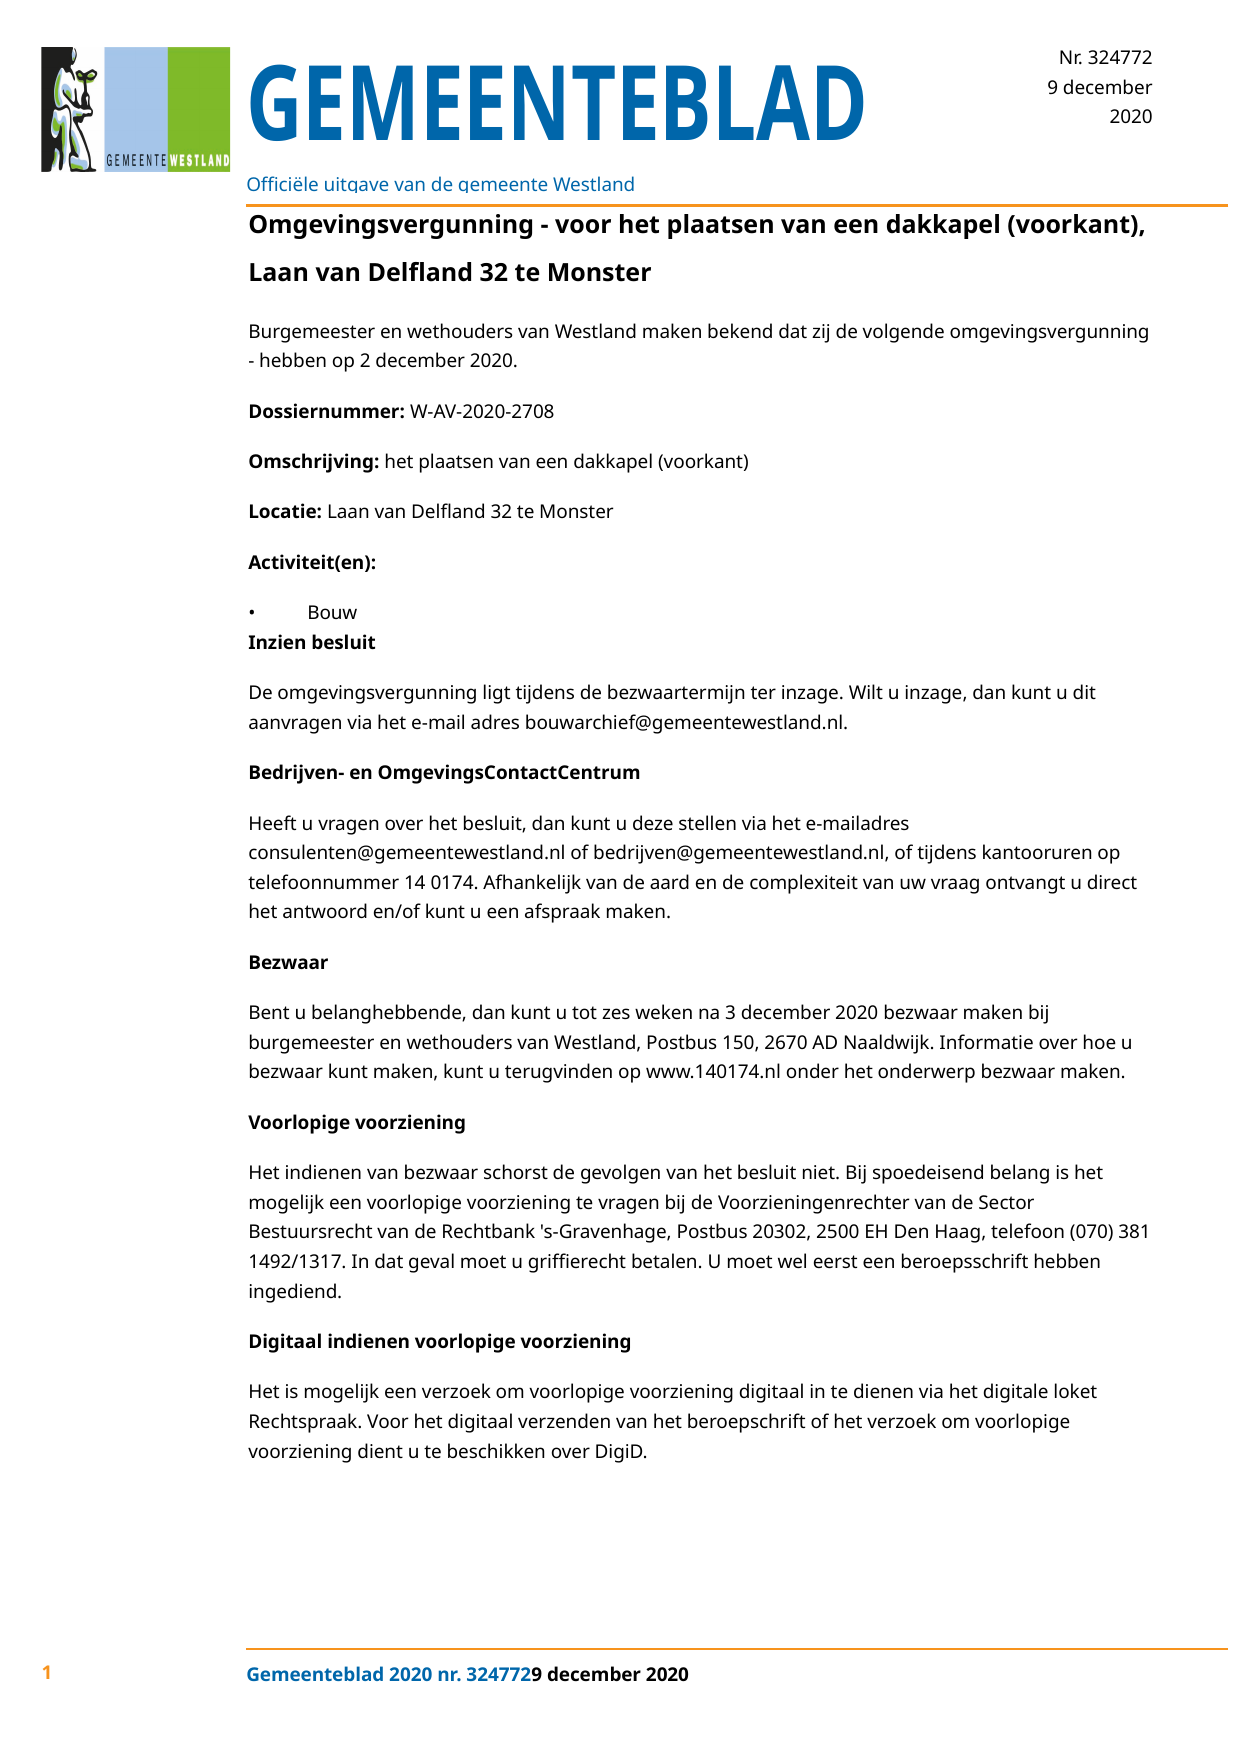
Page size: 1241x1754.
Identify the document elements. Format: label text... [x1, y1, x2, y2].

text Het indienen van bezwaar schorst de gevolgen van het besluit niet. Bij spoedeisend belang is het mogelijk een voorlopige voorziening te vragen bij de Voorzieningenrechter van de Sector Bestuursrecht van de Rechtbank 's-Gravenhage, Postbus 20302, 2500 EH Den Haag, telefoon (070) 381 1492/1317. In dat geval moet u griffierecht betalen. U moet wel eerst een beroepsschrift hebben ingediend. [248, 1159, 1152, 1304]
text Omschrijving: het plaatsen van een dakkapel (voorkant) [248, 448, 1152, 474]
text Bent u belanghebbende, dan kunt u tot zes weken na 3 december 2020 bezwaar maken bij burgemeester en wethouders van Westland, Postbus 150, 2670 AD Naaldwijk. Informatie over hoe u bezwaar kunt maken, kunt u terugvinden op www.140174.nl onder het onderwerp bezwaar maken. [248, 999, 1152, 1084]
text Omgevingsvergunning - voor het plaatsen van een dakkapel (voorkant), Laan van Delfland 32 te Monster [248, 207, 1152, 288]
text Inzien besluit [248, 629, 1152, 655]
text Digitaal indienen voorlopige voorziening [248, 1328, 1152, 1354]
list Bouw [248, 599, 1152, 625]
text Heeft u vragen over het besluit, dan kunt u deze stellen via het e-mailadres consulenten@gemeentewestland.nl of bedrijven@gemeentewestland.nl, of tijdens kantooruren op telefoonnummer 14 0174. Afhankelijk van de aard en de complexiteit van uw vraag ontvangt u direct het antwoord en/of kunt u een afspraak maken. [248, 810, 1152, 924]
text Bezwaar [248, 949, 1152, 975]
text Locatie: Laan van Delfland 32 te Monster [248, 499, 1152, 524]
picture [41, 47, 231, 172]
text De omgevingsvergunning ligt tijdens de bezwaartermijn ter inzage. Wilt u inzage, dan kunt u dit aanvragen via het e-mail adres bouwarchief@gemeentewestland.nl. [248, 679, 1152, 735]
text Bedrijven- en OmgevingsContactCentrum [248, 759, 1152, 785]
text Dossiernummer: W-AV-2020-2708 [248, 398, 1152, 424]
text Burgemeester en wethouders van Westland maken bekend dat zij de volgende omgevingsvergunning - hebben op 2 december 2020. [248, 318, 1152, 373]
text Activiteit(en): [248, 549, 1152, 575]
text Voorlopige voorziening [248, 1109, 1152, 1135]
text Het is mogelijk een verzoek om voorlopige voorziening digitaal in te dienen via het digitale loket Rechtspraak. Voor het digitaal verzenden van het beroepschrift of het verzoek om voorlopige voorziening dient u te beschikken over DigiD. [248, 1379, 1152, 1464]
